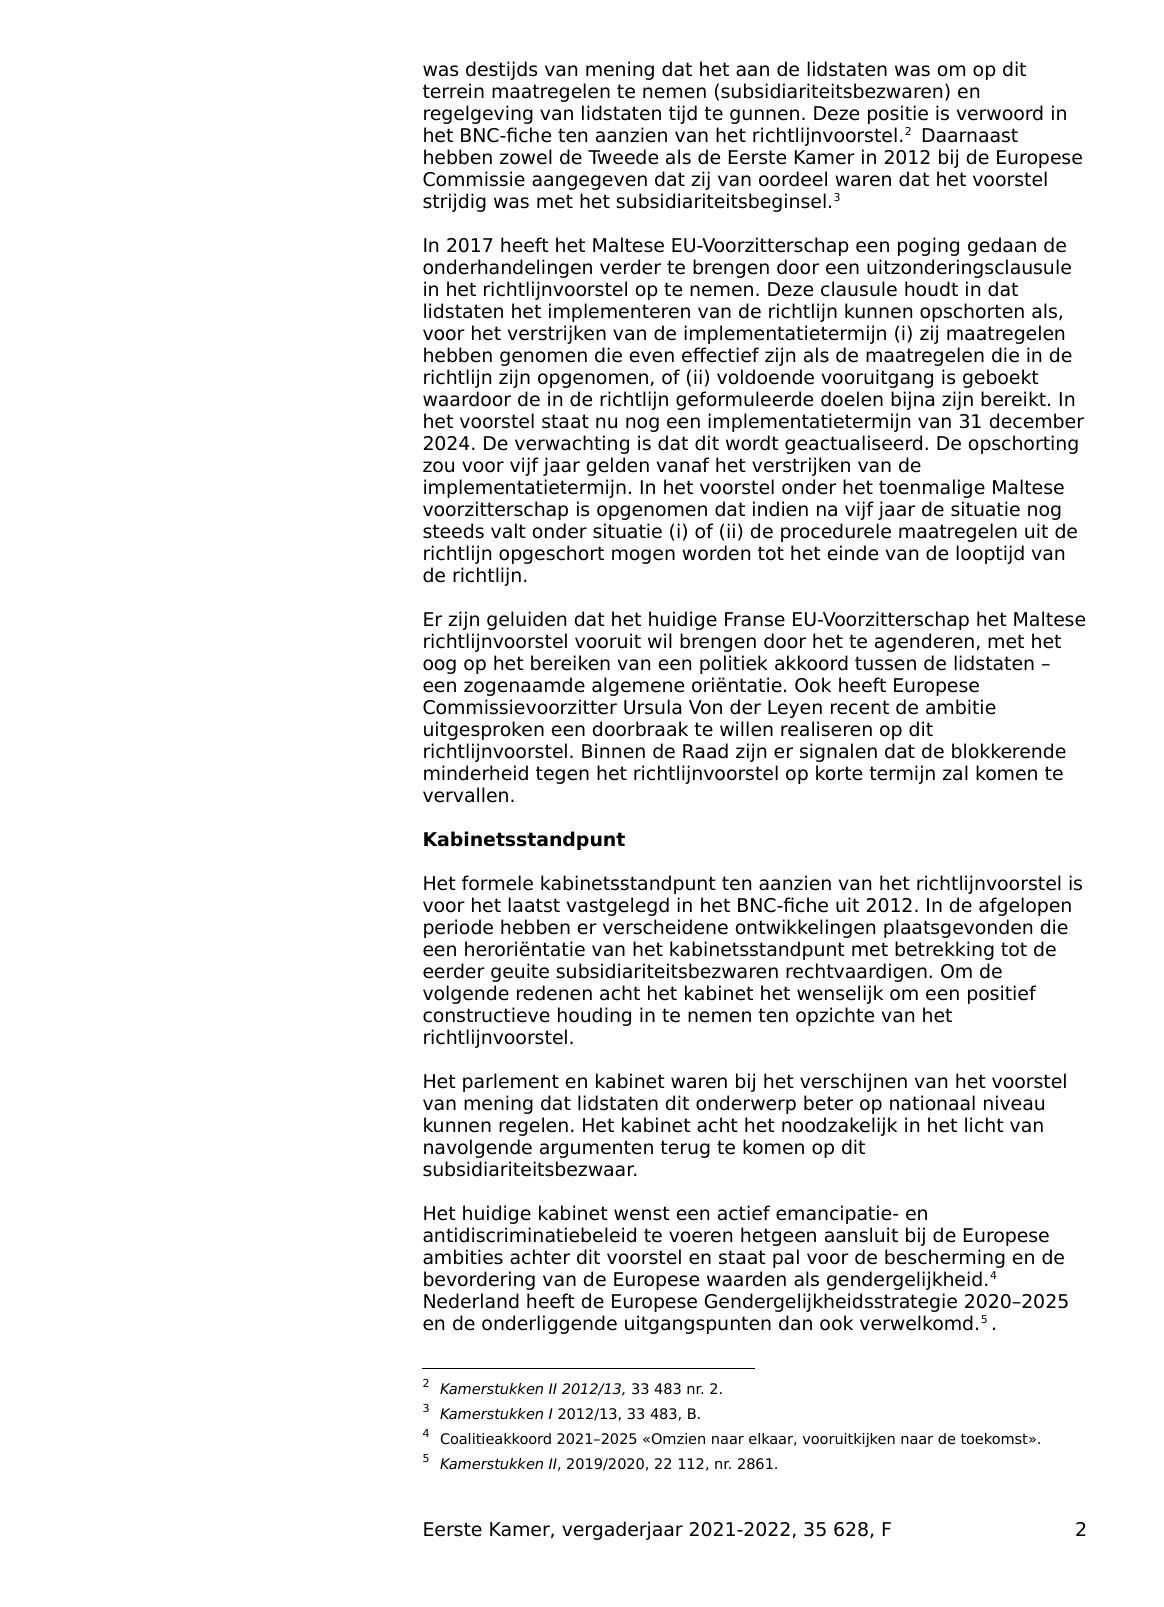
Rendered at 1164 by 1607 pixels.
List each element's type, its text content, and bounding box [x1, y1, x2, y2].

text Er zijn geluiden dat het huidige Franse EU-Voorzitterschap het Maltese richtlijnvoorstel vooruit wil brengen door het te agenderen, met het oog op het bereiken van een politiek akkoord tussen de lidstaten – een zogenaamde algemene oriëntatie. Ook heeft Europese Commissievoorzitter Ursula Von der Leyen recent de ambitie uitgesproken een doorbraak te willen realiseren op dit richtlijnvoorstel. Binnen de Raad zijn er signalen dat de blokkerende minderheid tegen het richtlijnvoorstel op korte termijn zal komen te vervallen. [422, 609, 1087, 807]
text In 2017 heeft het Maltese EU-Voorzitterschap een poging gedaan de onderhandelingen verder te brengen door een uitzonderingsclausule in het richtlijnvoorstel op te nemen. Deze clausule houdt in dat lidstaten het implementeren van de richtlijn kunnen opschorten als, voor het verstrijken van de implementatietermijn (i) zij maatregelen hebben genomen die even effectief zijn als de maatregelen die in de richtlijn zijn opgenomen, of (ii) voldoende vooruitgang is geboekt waardoor de in de richtlijn geformuleerde doelen bijna zijn bereikt. In het voorstel staat nu nog een implementatietermijn van 31 december 2024. De verwachting is dat dit wordt geactualiseerd. De opschorting zou voor vijf jaar gelden vanaf het verstrijken van de implementatietermijn. In het voorstel onder het toenmalige Maltese voorzitterschap is opgenomen dat indien na vijf jaar de situatie nog steeds valt onder situatie (i) of (ii) de procedurele maatregelen uit de richtlijn opgeschort mogen worden tot het einde van de looptijd van de richtlijn. [422, 235, 1087, 587]
text Coalitieakkoord 2021–2025 «Omzien naar elkaar, vooruitkijken naar de toekomst». [422, 1427, 1087, 1449]
text was destijds van mening dat het aan de lidstaten was om op dit terrein maatregelen te nemen (subsidiariteitsbezwaren) en regelgeving van lidstaten tijd te gunnen. Deze positie is verwoord in het BNC-fiche ten aanzien van het richtlijnvoorstel. Daarnaast hebben zowel de Tweede als de Eerste Kamer in 2012 bij de Europese Commissie aangegeven dat zij van oordeel waren dat het voorstel strijdig was met het subsidiariteitsbeginsel. [422, 59, 1087, 213]
text Het formele kabinetsstandpunt ten aanzien van het richtlijnvoorstel is voor het laatst vastgelegd in het BNC-fiche uit 2012. In de afgelopen periode hebben er verscheidene ontwikkelingen plaatsgevonden die een heroriëntatie van het kabinetsstandpunt met betrekking tot de eerder geuite subsidiariteitsbezwaren rechtvaardigen. Om de volgende redenen acht het kabinet het wenselijk om een positief constructieve houding in te nemen ten opzichte van het richtlijnvoorstel. [422, 873, 1087, 1049]
text Kamerstukken II, 2019/2020, 22 112, nr. 2861. [422, 1452, 1087, 1474]
subtitle Kabinetsstandpunt [422, 829, 1087, 851]
text Kamerstukken II 2012/13, 33 483 nr. 2. [422, 1377, 1087, 1399]
text Het parlement en kabinet waren bij het verschijnen van het voorstel van mening dat lidstaten dit onderwerp beter op nationaal niveau kunnen regelen. Het kabinet acht het noodzakelijk in het licht van navolgende argumenten terug te komen op dit subsidiariteitsbezwaar. [422, 1071, 1087, 1181]
text Het huidige kabinet wenst een actief emancipatie- en antidiscriminatiebeleid te voeren hetgeen aansluit bij de Europese ambities achter dit voorstel en staat pal voor de bescherming en de bevordering van de Europese waarden als gendergelijkheid. Nederland heeft de Europese Gendergelijkheidsstrategie 2020–2025 en de onderliggende uitgangspunten dan ook verwelkomd.. [422, 1203, 1087, 1335]
text Kamerstukken I 2012/13, 33 483, B. [422, 1402, 1087, 1424]
